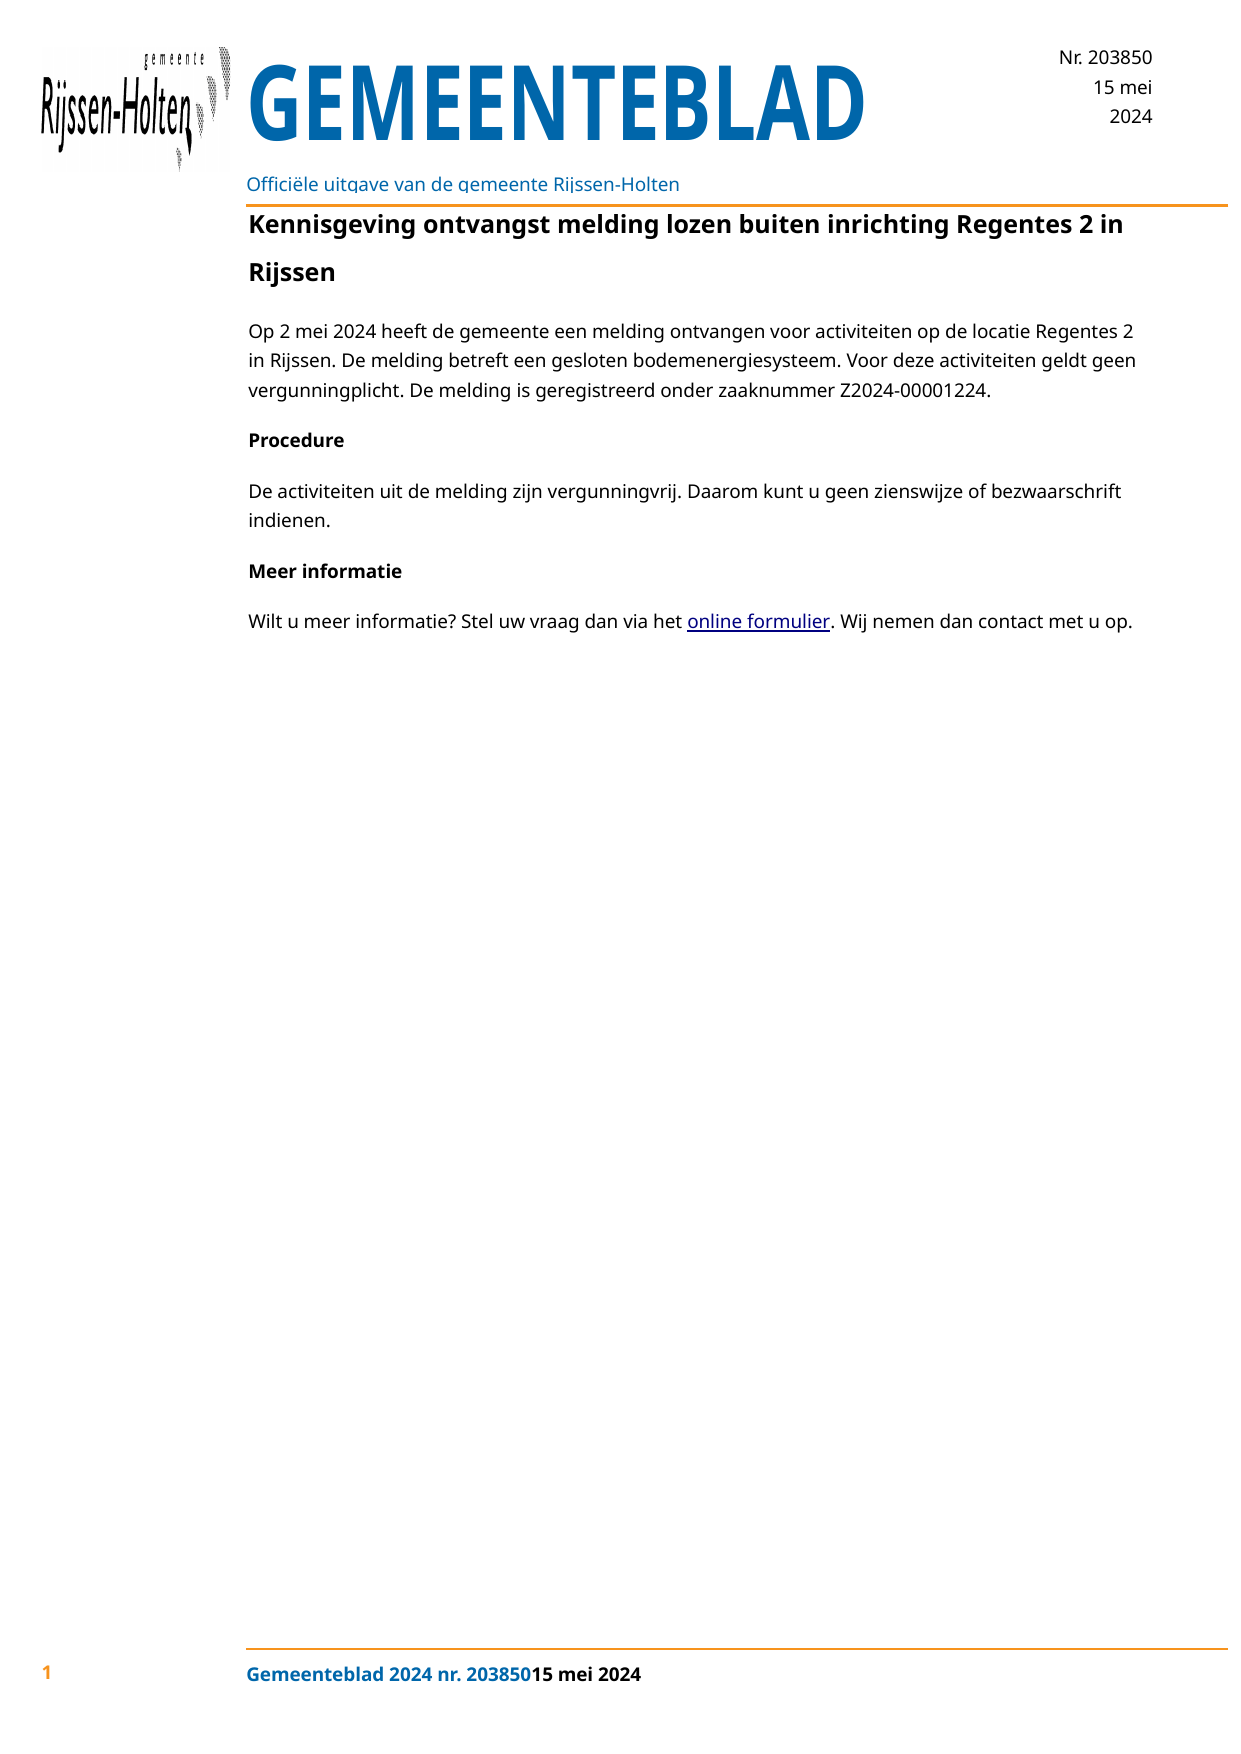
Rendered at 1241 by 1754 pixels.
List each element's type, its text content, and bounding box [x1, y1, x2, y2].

text Wilt u meer informatie? Stel uw vraag dan via het online formulier. Wij nemen dan contact met u op. [248, 608, 1152, 634]
text Meer informatie [248, 558, 1152, 584]
picture [41, 47, 231, 172]
text Procedure [248, 427, 1152, 453]
text Kennisgeving ontvangst melding lozen buiten inrichting Regentes 2 in Rijssen [248, 207, 1152, 288]
text Op 2 mei 2024 heeft de gemeente een melding ontvangen voor activiteiten op de locatie Regentes 2 in Rijssen. De melding betreft een gesloten bodemenergiesysteem. Voor deze activiteiten geldt geen vergunningplicht. De melding is geregistreerd onder zaaknummer Z2024-00001224. [248, 318, 1152, 403]
text De activiteiten uit de melding zijn vergunningvrij. Daarom kunt u geen zienswijze of bezwaarschrift indienen. [248, 478, 1152, 533]
